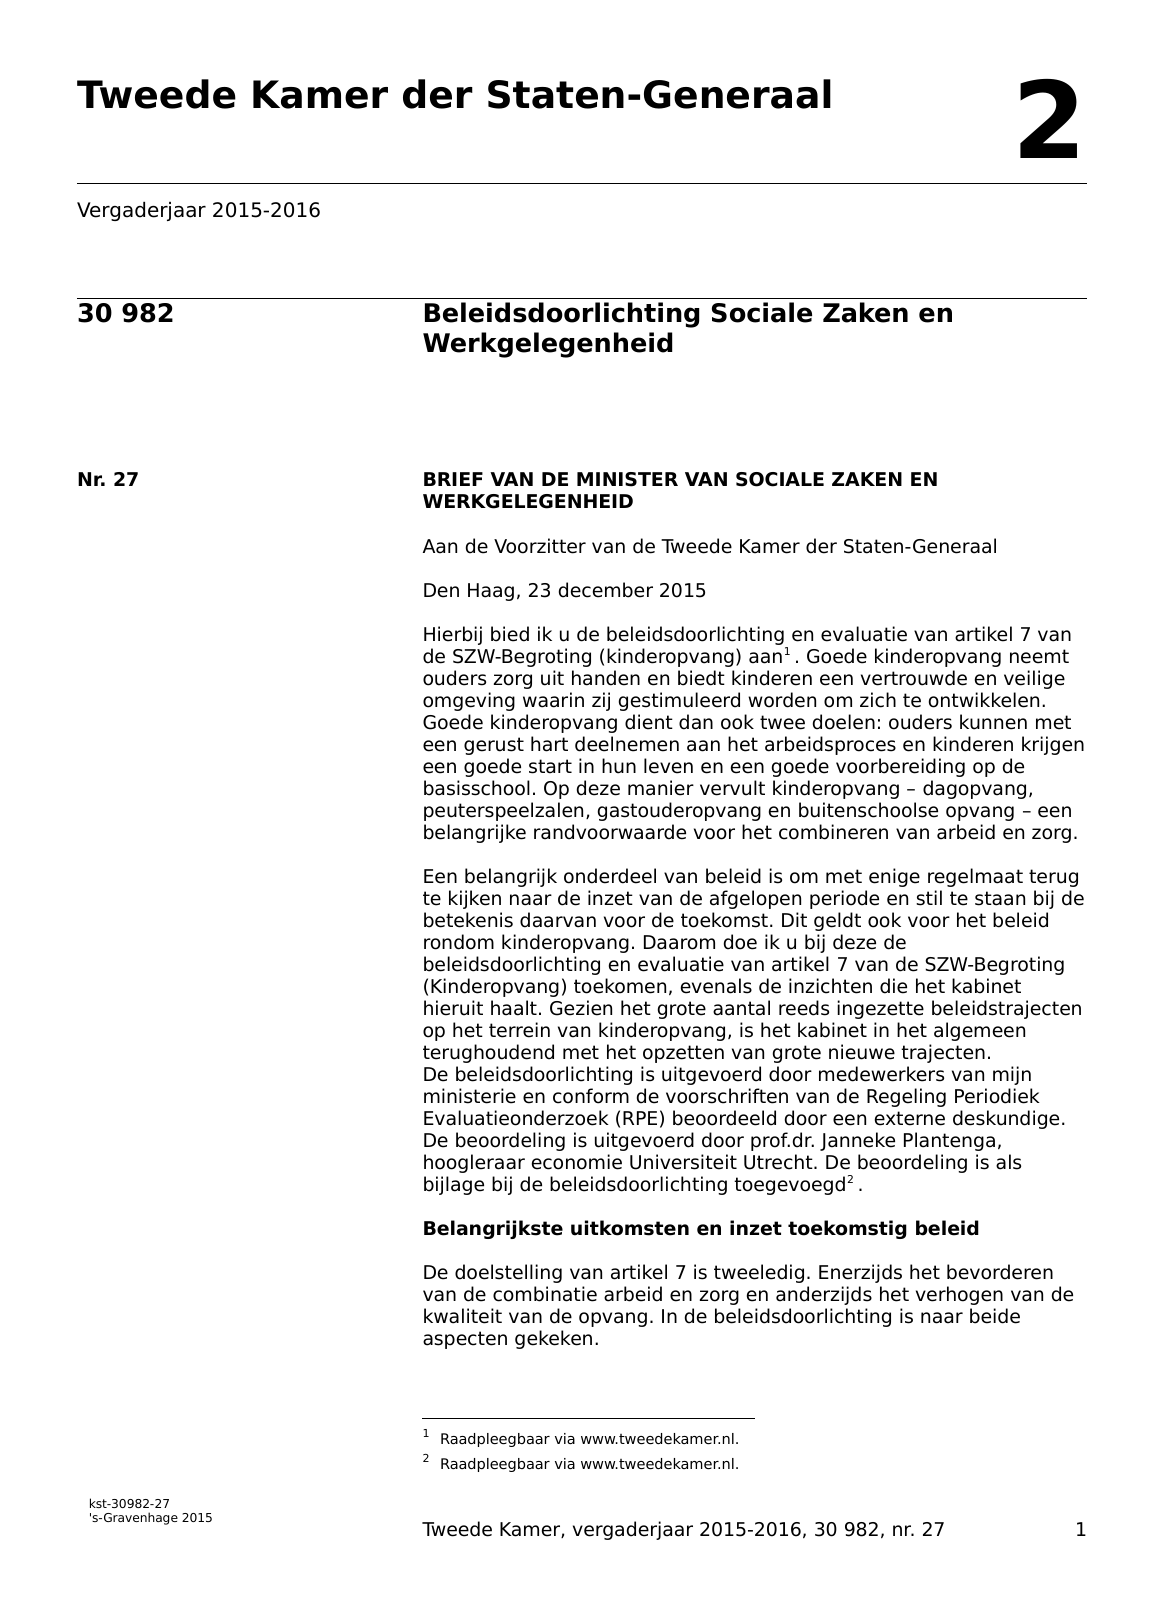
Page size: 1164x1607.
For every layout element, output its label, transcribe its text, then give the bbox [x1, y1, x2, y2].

text Hierbij bied ik u de beleidsdoorlichting en evaluatie van artikel 7 van de SZW-Begroting (kinderopvang) aan. Goede kinderopvang neemt ouders zorg uit handen en biedt kinderen een vertrouwde en veilige omgeving waarin zij gestimuleerd worden om zich te ontwikkelen. Goede kinderopvang dient dan ook twee doelen: ouders kunnen met een gerust hart deelnemen aan het arbeidsproces en kinderen krijgen een goede start in hun leven en een goede voorbereiding op de basisschool. Op deze manier vervult kinderopvang – dagopvang, peuterspeelzalen, gastouderopvang en buitenschoolse opvang – een belangrijke randvoorwaarde voor het combineren van arbeid en zorg. [422, 624, 1087, 844]
text 's-Gravenhage 2015 [88, 1511, 323, 1525]
text kst-30982-27 [88, 1497, 323, 1511]
text Aan de Voorzitter van de Tweede Kamer der Staten-Generaal [422, 536, 1087, 557]
table_header 2 [886, 59, 1087, 183]
text Raadpleegbaar via www.tweedekamer.nl. [422, 1427, 1087, 1449]
subtitle Belangrijkste uitkomsten en inzet toekomstig beleid [422, 1218, 1087, 1240]
table_header Tweede Kamer der Staten-Generaal [77, 59, 886, 183]
text De doelstelling van artikel 7 is tweeledig. Enerzijds het bevorderen van de combinatie arbeid en zorg en anderzijds het verhogen van de kwaliteit van de opvang. In de beleidsdoorlichting is naar beide aspecten gekeken. [422, 1262, 1087, 1350]
subtitle Nr. 27 BRIEF VAN DE MINISTER VAN SOCIALE ZAKEN EN WERKGELEGENHEID [77, 469, 1087, 513]
text Den Haag, 23 december 2015 [422, 580, 1087, 602]
text Een belangrijk onderdeel van beleid is om met enige regelmaat terug te kijken naar de inzet van de afgelopen periode en stil te staan bij de betekenis daarvan voor de toekomst. Dit geldt ook voor het beleid rondom kinderopvang. Daarom doe ik u bij deze de beleidsdoorlichting en evaluatie van artikel 7 van de SZW-Begroting (Kinderopvang) toekomen, evenals de inzichten die het kabinet hieruit haalt. Gezien het grote aantal reeds ingezette beleidstrajecten op het terrein van kinderopvang, is het kabinet in het algemeen terughoudend met het opzetten van grote nieuwe trajecten. [422, 866, 1087, 1064]
table_cell Vergaderjaar 2015-2016 [77, 184, 1087, 298]
subtitle 30 982 Beleidsdoorlichting Sociale Zaken en Werkgelegenheid [77, 299, 1087, 358]
text De beleidsdoorlichting is uitgevoerd door medewerkers van mijn ministerie en conform de voorschriften van de Regeling Periodiek Evaluatieonderzoek (RPE) beoordeeld door een externe deskundige. De beoordeling is uitgevoerd door prof.dr. Janneke Plantenga, hoogleraar economie Universiteit Utrecht. De beoordeling is als bijlage bij de beleidsdoorlichting toegevoegd. [422, 1064, 1087, 1196]
text Raadpleegbaar via www.tweedekamer.nl. [422, 1452, 1087, 1474]
